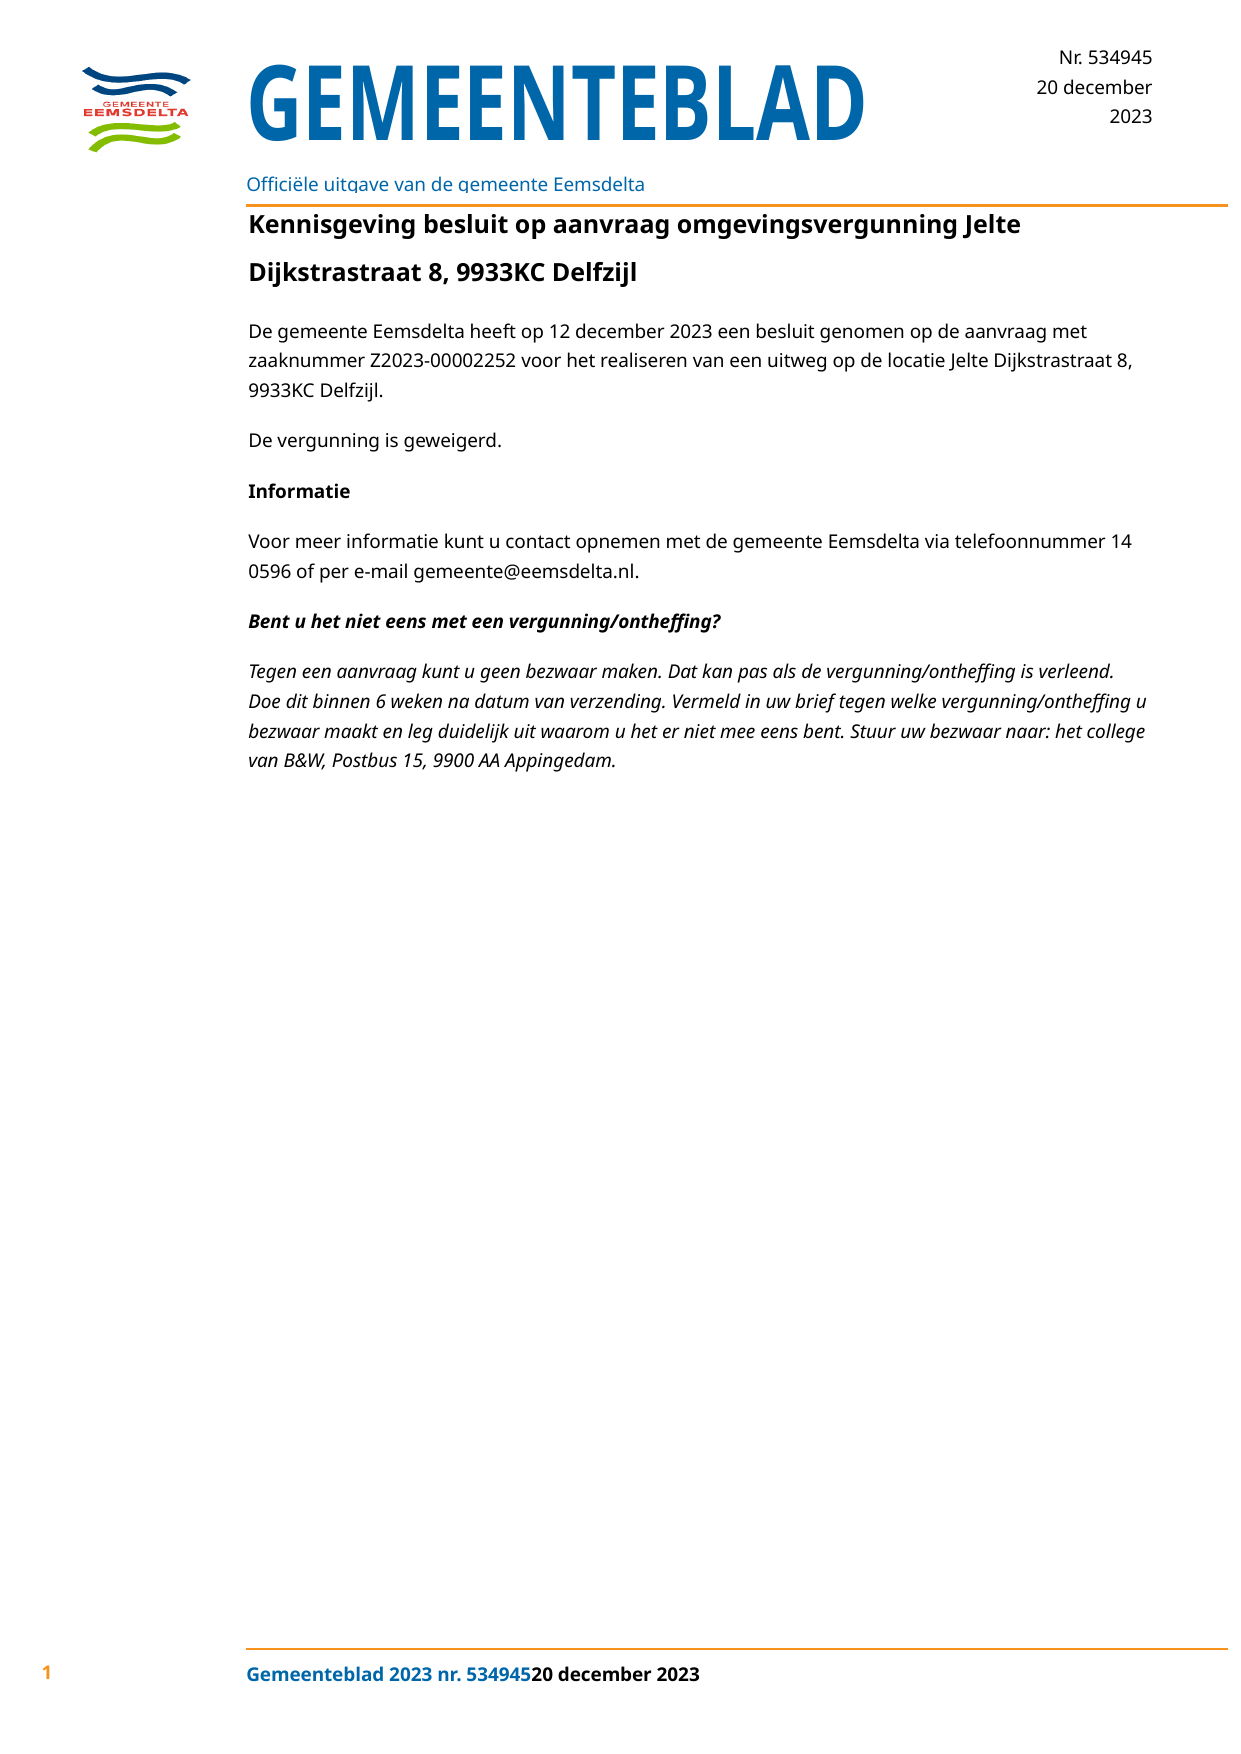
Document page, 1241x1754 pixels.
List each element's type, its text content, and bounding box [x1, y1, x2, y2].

text Informatie [248, 478, 1152, 504]
text Tegen een aanvraag kunt u geen bezwaar maken. Dat kan pas als de vergunning/ontheffing is verleend. Doe dit binnen 6 weken na datum van verzending. Vermeld in uw brief tegen welke vergunning/ontheffing u bezwaar maakt en leg duidelijk uit waarom u het er niet mee eens bent. Stuur uw bezwaar naar: het college van B&W, Postbus 15, 9900 AA Appingedam. [248, 659, 1152, 773]
text De gemeente Eemsdelta heeft op 12 december 2023 een besluit genomen op de aanvraag met zaaknummer Z2023-00002252 voor het realiseren van een uitweg op de locatie Jelte Dijkstrastraat 8, 9933KC Delfzijl. [248, 318, 1152, 403]
text Kennisgeving besluit op aanvraag omgevingsvergunning Jelte Dijkstrastraat 8, 9933KC Delfzijl [248, 207, 1152, 288]
text Bent u het niet eens met een vergunning/ontheffing? [248, 608, 1152, 634]
text Voor meer informatie kunt u contact opnemen met de gemeente Eemsdelta via telefoonnummer 14 0596 of per e-mail gemeente@eemsdelta.nl. [248, 528, 1152, 584]
text De vergunning is geweigerd. [248, 427, 1152, 453]
picture [41, 47, 231, 172]
